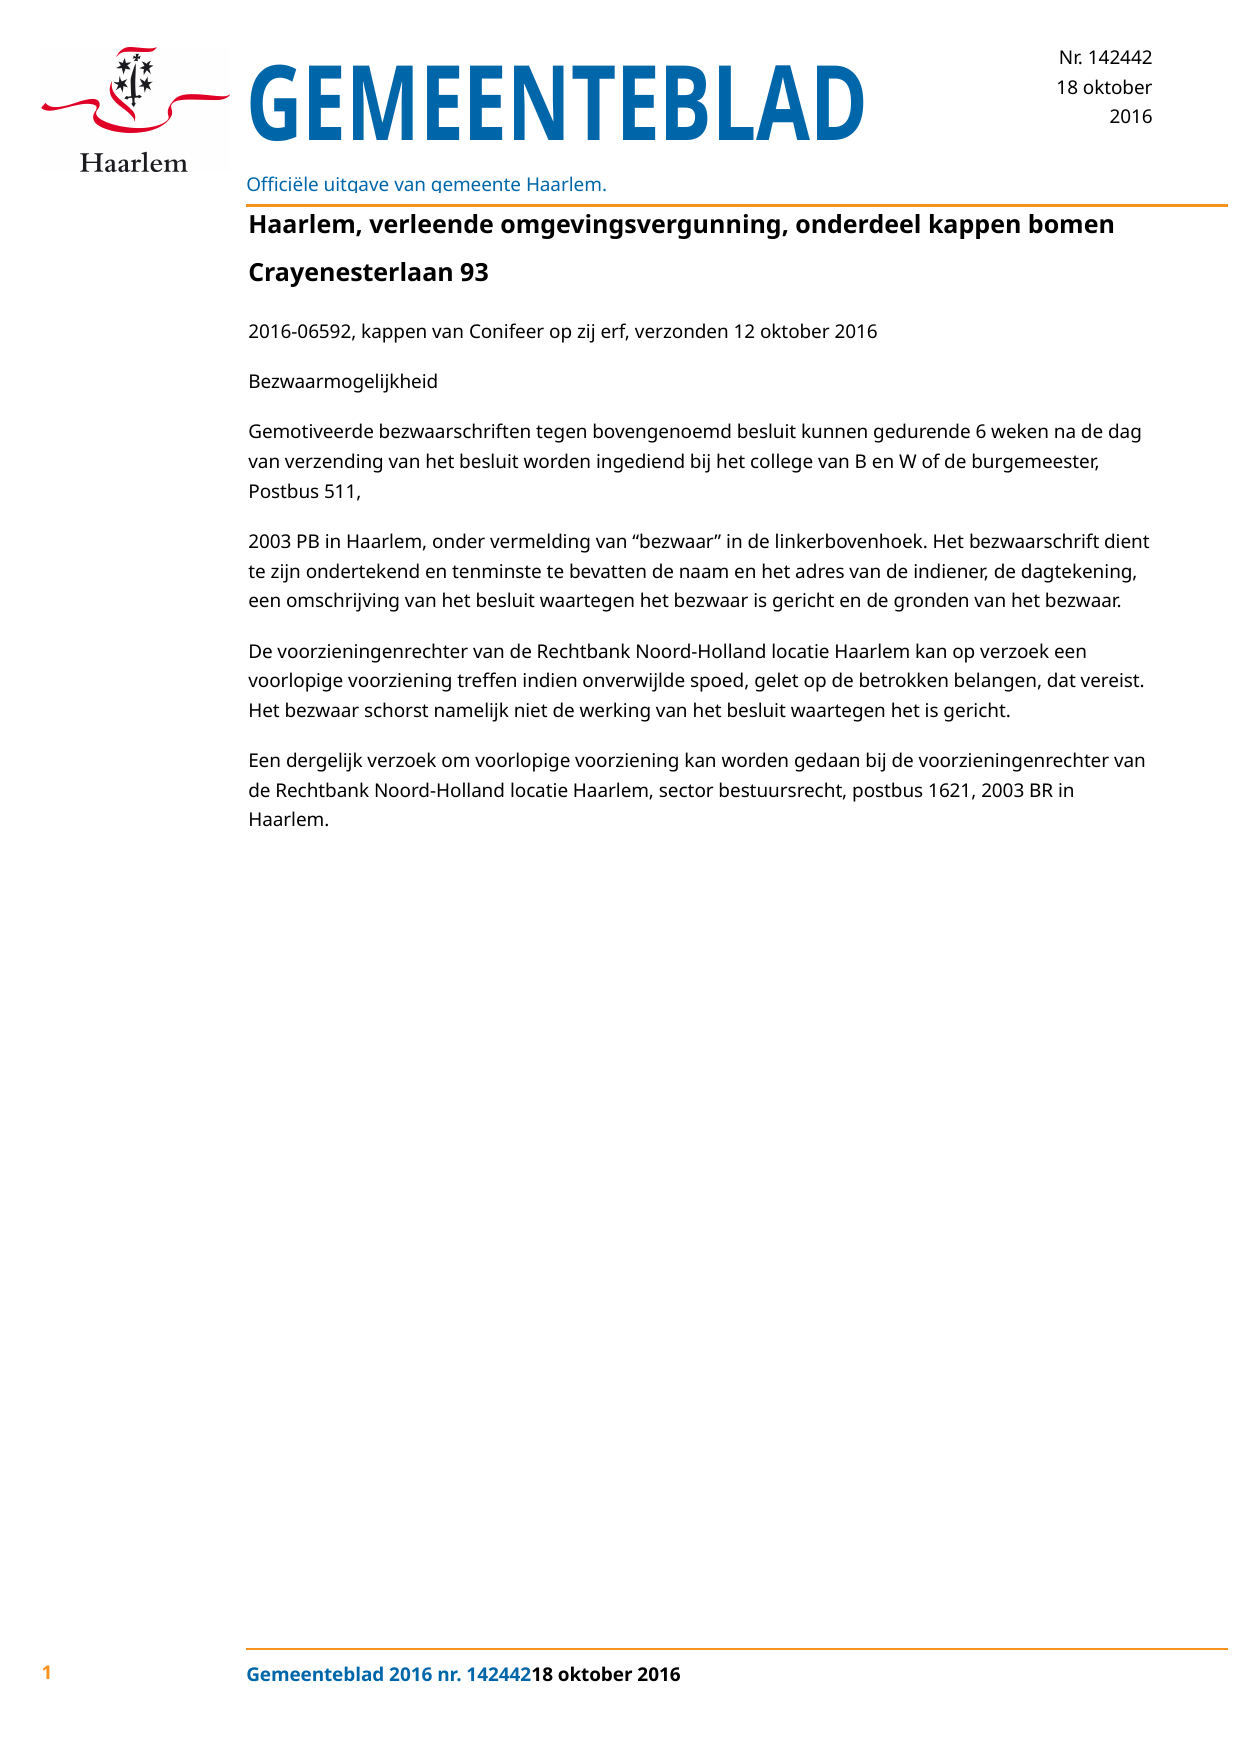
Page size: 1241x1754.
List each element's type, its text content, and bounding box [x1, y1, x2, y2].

text Bezwaarmogelijkheid [248, 368, 1152, 394]
picture [41, 47, 231, 172]
text De voorzieningenrechter van de Rechtbank Noord-Holland locatie Haarlem kan op verzoek een voorlopige voorziening treffen indien onverwijlde spoed, gelet op de betrokken belangen, dat vereist. Het bezwaar schorst namelijk niet de werking van het besluit waartegen het is gericht. [248, 638, 1152, 723]
text 2016-06592, kappen van Conifeer op zij erf, verzonden 12 oktober 2016 [248, 318, 1152, 344]
text Gemotiveerde bezwaarschriften tegen bovengenoemd besluit kunnen gedurende 6 weken na de dag van verzending van het besluit worden ingediend bij het college van B en W of de burgemeester, Postbus 511, [248, 419, 1152, 504]
text 2003 PB in Haarlem, onder vermelding van “bezwaar” in de linkerbovenhoek. Het bezwaarschrift dient te zijn ondertekend en tenminste te bevatten de naam en het adres van de indiener, de dagtekening, een omschrijving van het besluit waartegen het bezwaar is gericht en de gronden van het bezwaar. [248, 528, 1152, 613]
text Een dergelijk verzoek om voorlopige voorziening kan worden gedaan bij de voorzieningenrechter van de Rechtbank Noord-Holland locatie Haarlem, sector bestuursrecht, postbus 1621, 2003 BR in Haarlem. [248, 747, 1152, 832]
text Haarlem, verleende omgevingsvergunning, onderdeel kappen bomen Crayenesterlaan 93 [248, 207, 1152, 288]
